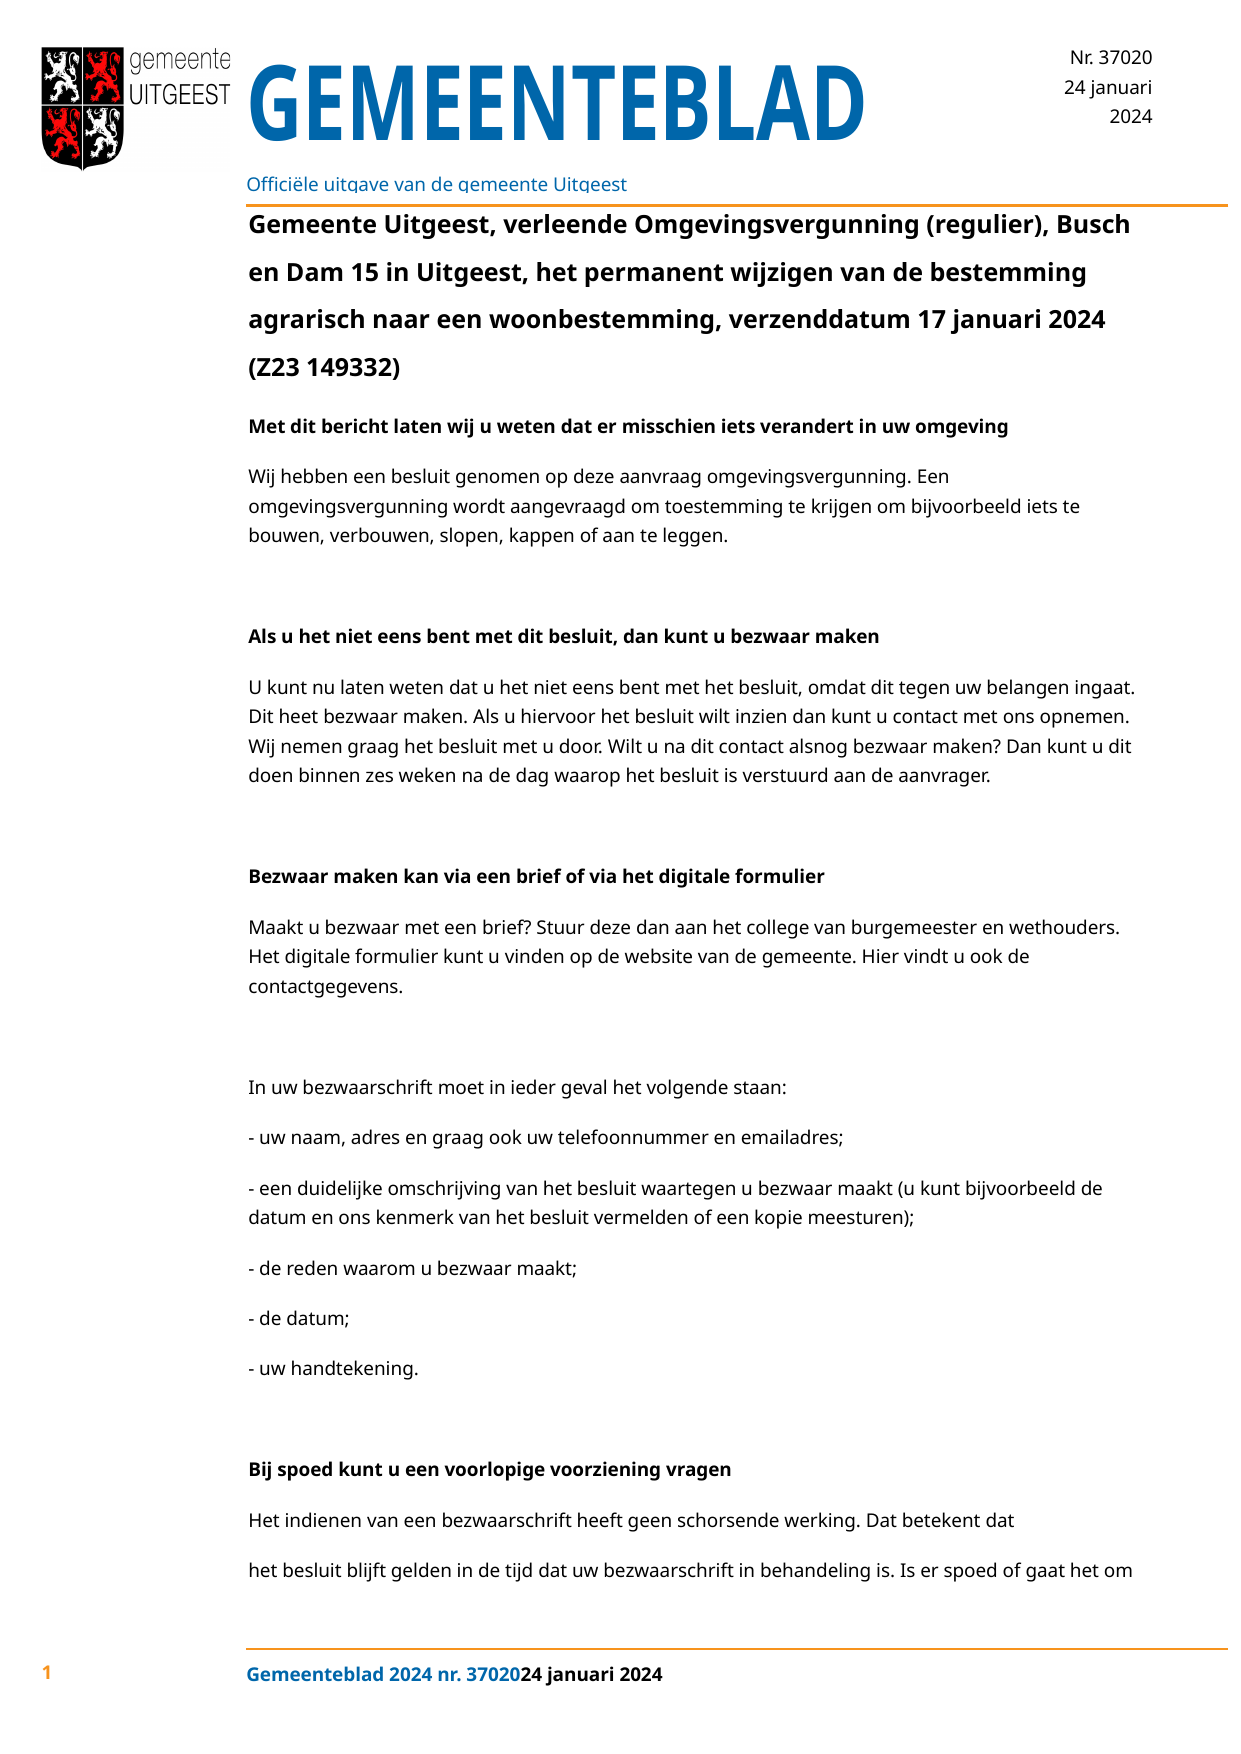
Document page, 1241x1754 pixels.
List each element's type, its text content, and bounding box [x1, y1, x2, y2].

picture [41, 47, 231, 172]
text Wij hebben een besluit genomen op deze aanvraag omgevingsvergunning. Een omgevingsvergunning wordt aangevraagd om toestemming te krijgen om bijvoorbeeld iets te bouwen, verbouwen, slopen, kappen of aan te leggen. [248, 463, 1152, 548]
text - een duidelijke omschrijving van het besluit waartegen u bezwaar maakt (u kunt bijvoorbeeld de datum en ons kenmerk van het besluit vermelden of een kopie meesturen); [248, 1175, 1152, 1230]
text In uw bezwaarschrift moet in ieder geval het volgende staan: [248, 1074, 1152, 1100]
text Bezwaar maken kan via een brief of via het digitale formulier [248, 863, 1152, 889]
text - de datum; [248, 1305, 1152, 1331]
text - uw handtekening. [248, 1356, 1152, 1381]
text Bij spoed kunt u een voorlopige voorziening vragen [248, 1456, 1152, 1482]
text Gemeente Uitgeest, verleende Omgevingsvergunning (regulier), Busch en Dam 15 in Uitgeest, het permanent wijzigen van de bestemming agrarisch naar een woonbestemming, verzenddatum 17 januari 2024 (Z23 149332) [248, 207, 1152, 384]
text Met dit bericht laten wij u weten dat er misschien iets verandert in uw omgeving [248, 413, 1152, 439]
text het besluit blijft gelden in de tijd dat uw bezwaarschrift in behandeling is. Is er spoed of gaat het om [248, 1557, 1152, 1583]
text Het indienen van een bezwaarschrift heeft geen schorsende werking. Dat betekent dat [248, 1507, 1152, 1533]
text - de reden waarom u bezwaar maakt; [248, 1255, 1152, 1281]
text Maakt u bezwaar met een brief? Stuur deze dan aan het college van burgemeester en wethouders. Het digitale formulier kunt u vinden op de website van de gemeente. Hier vindt u ook de contactgegevens. [248, 914, 1152, 999]
text - uw naam, adres en graag ook uw telefoonnummer en emailadres; [248, 1124, 1152, 1150]
text Als u het niet eens bent met dit besluit, dan kunt u bezwaar maken [248, 623, 1152, 649]
text U kunt nu laten weten dat u het niet eens bent met het besluit, omdat dit tegen uw belangen ingaat. Dit heet bezwaar maken. Als u hiervoor het besluit wilt inzien dan kunt u contact met ons opnemen. Wij nemen graag het besluit met u door. Wilt u na dit contact alsnog bezwaar maken? Dan kunt u dit doen binnen zes weken na de dag waarop het besluit is verstuurd aan de aanvrager. [248, 674, 1152, 788]
